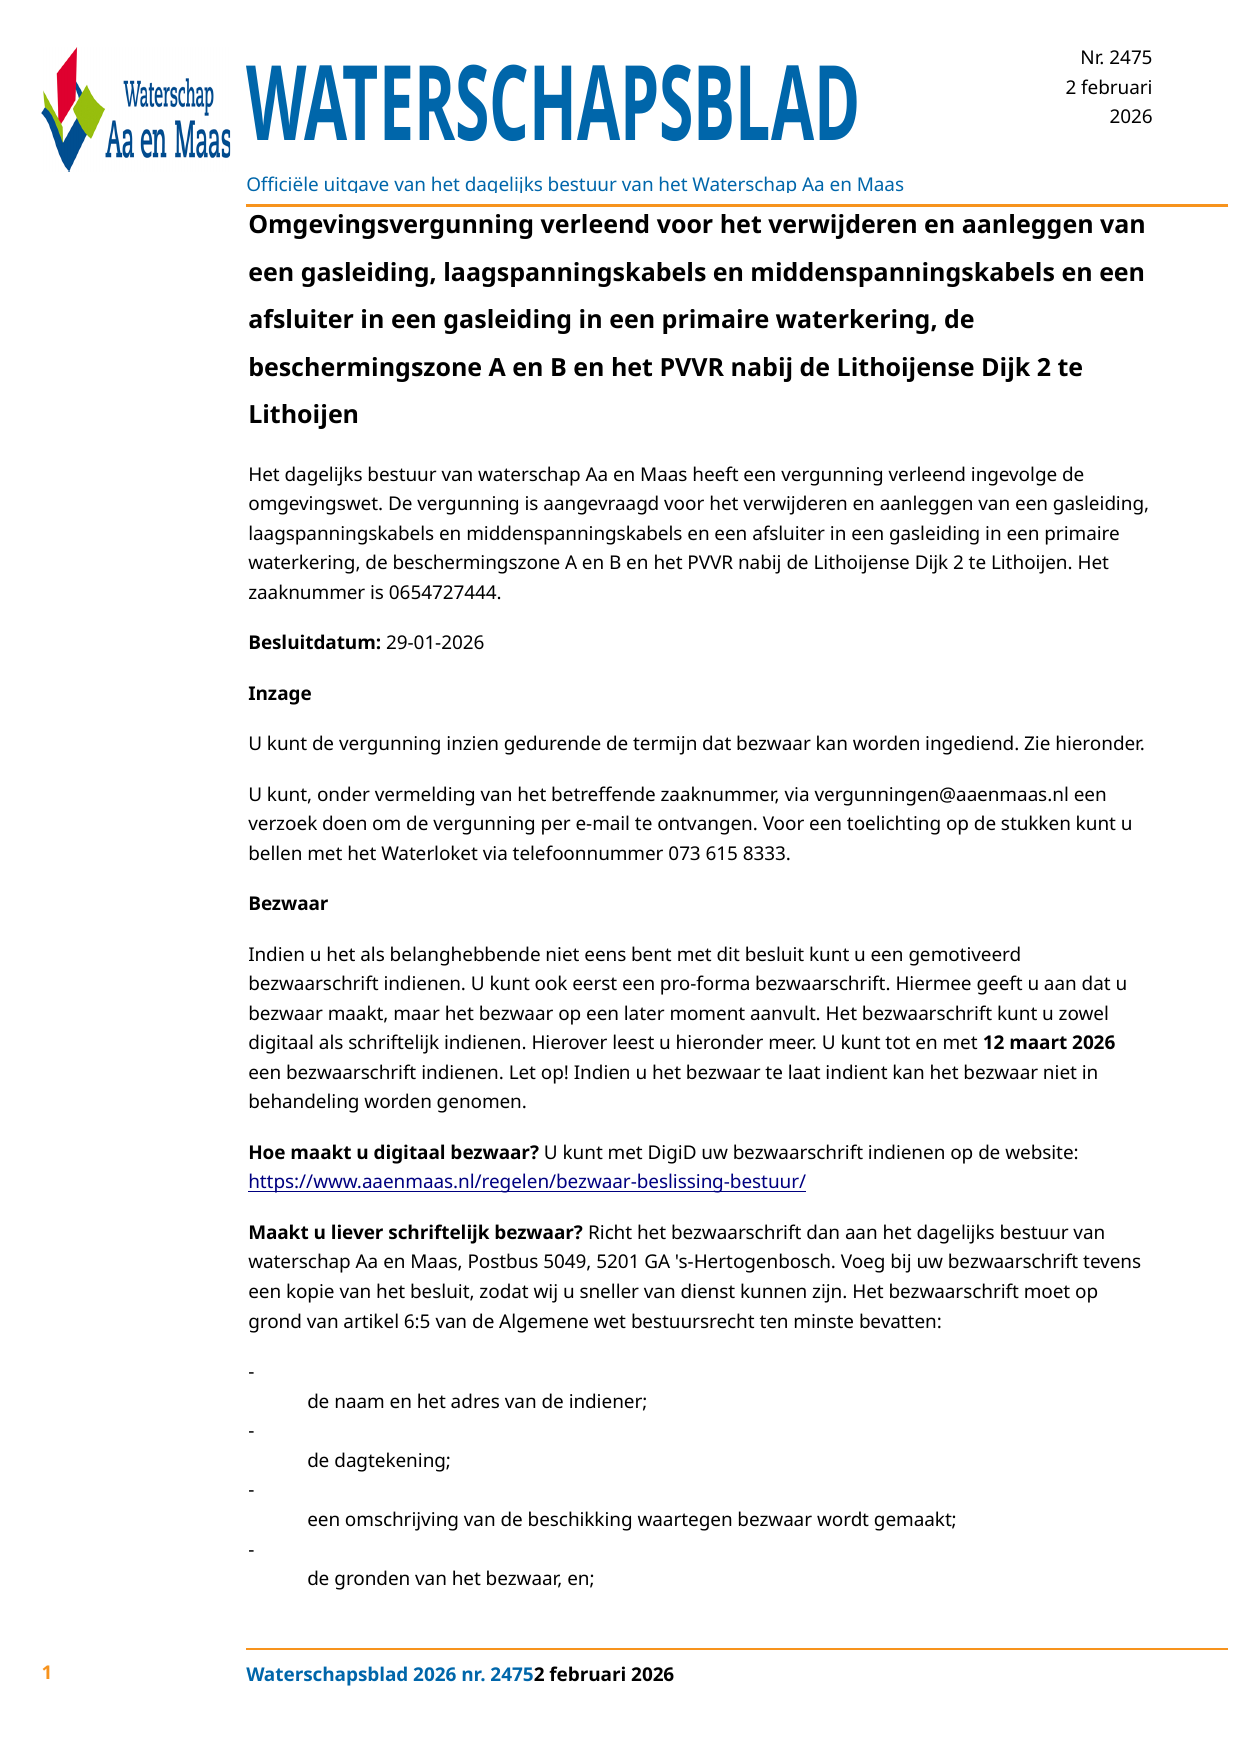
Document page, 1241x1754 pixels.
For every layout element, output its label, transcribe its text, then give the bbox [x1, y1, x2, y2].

text U kunt, onder vermelding van het betreffende zaaknummer, via vergunningen@aaenmaas.nl een verzoek doen om de vergunning per e-mail te ontvangen. Voor een toelichting op de stukken kunt u bellen met het Waterloket via telefoonnummer 073 615 8333. [248, 781, 1152, 866]
text Inzage [248, 680, 1152, 706]
text Omgevingsvergunning verleend voor het verwijderen en aanleggen van een gasleiding, laagspanningskabels en middenspanningskabels en een afsluiter in een gasleiding in een primaire waterkering, de beschermingszone A en B en het PVVR nabij de Lithoijense Dijk 2 te Lithoijen [248, 207, 1152, 431]
text Maakt u liever schriftelijk bezwaar? Richt het bezwaarschrift dan aan het dagelijks bestuur van waterschap Aa en Maas, Postbus 5049, 5201 GA 's-Hertogenbosch. Voeg bij uw bezwaarschrift tevens een kopie van het besluit, zodat wij u sneller van dienst kunnen zijn. Het bezwaarschrift moet op grond van artikel 6:5 van de Algemene wet bestuursrecht ten minste bevatten: [248, 1219, 1152, 1333]
list de gronden van het bezwaar, en; [248, 1565, 1152, 1591]
text Hoe maakt u digitaal bezwaar? U kunt met DigiD uw bezwaarschrift indienen op de website: https://www.aaenmaas.nl/regelen/bezwaar-beslissing-bestuur/ [248, 1139, 1152, 1194]
list de naam en het adres van de indiener; [248, 1388, 1152, 1413]
text Besluitdatum: 29-01-2026 [248, 629, 1152, 655]
text Indien u het als belanghebbende niet eens bent met dit besluit kunt u een gemotiveerd bezwaarschrift indienen. U kunt ook eerst een pro-forma bezwaarschrift. Hiermee geeft u aan dat u bezwaar maakt, maar het bezwaar op een later moment aanvult. Het bezwaarschrift kunt u zowel digitaal als schriftelijk indienen. Hierover leest u hieronder meer. U kunt tot en met 12 maart 2026 een bezwaarschrift indienen. Let op! Indien u het bezwaar te laat indient kan het bezwaar niet in behandeling worden genomen. [248, 941, 1152, 1114]
list een omschrijving van de beschikking waartegen bezwaar wordt gemaakt; [248, 1506, 1152, 1532]
text Bezwaar [248, 890, 1152, 916]
text Het dagelijks bestuur van waterschap Aa en Maas heeft een vergunning verleend ingevolge de omgevingswet. De vergunning is aangevraagd voor het verwijderen en aanleggen van een gasleiding, laagspanningskabels en middenspanningskabels en een afsluiter in een gasleiding in een primaire waterkering, de beschermingszone A en B en het PVVR nabij de Lithoijense Dijk 2 te Lithoijen. Het zaaknummer is 0654727444. [248, 461, 1152, 605]
picture [41, 47, 231, 172]
text U kunt de vergunning inzien gedurende de termijn dat bezwaar kan worden ingediend. Zie hieronder. [248, 730, 1152, 756]
list de dagtekening; [248, 1447, 1152, 1473]
